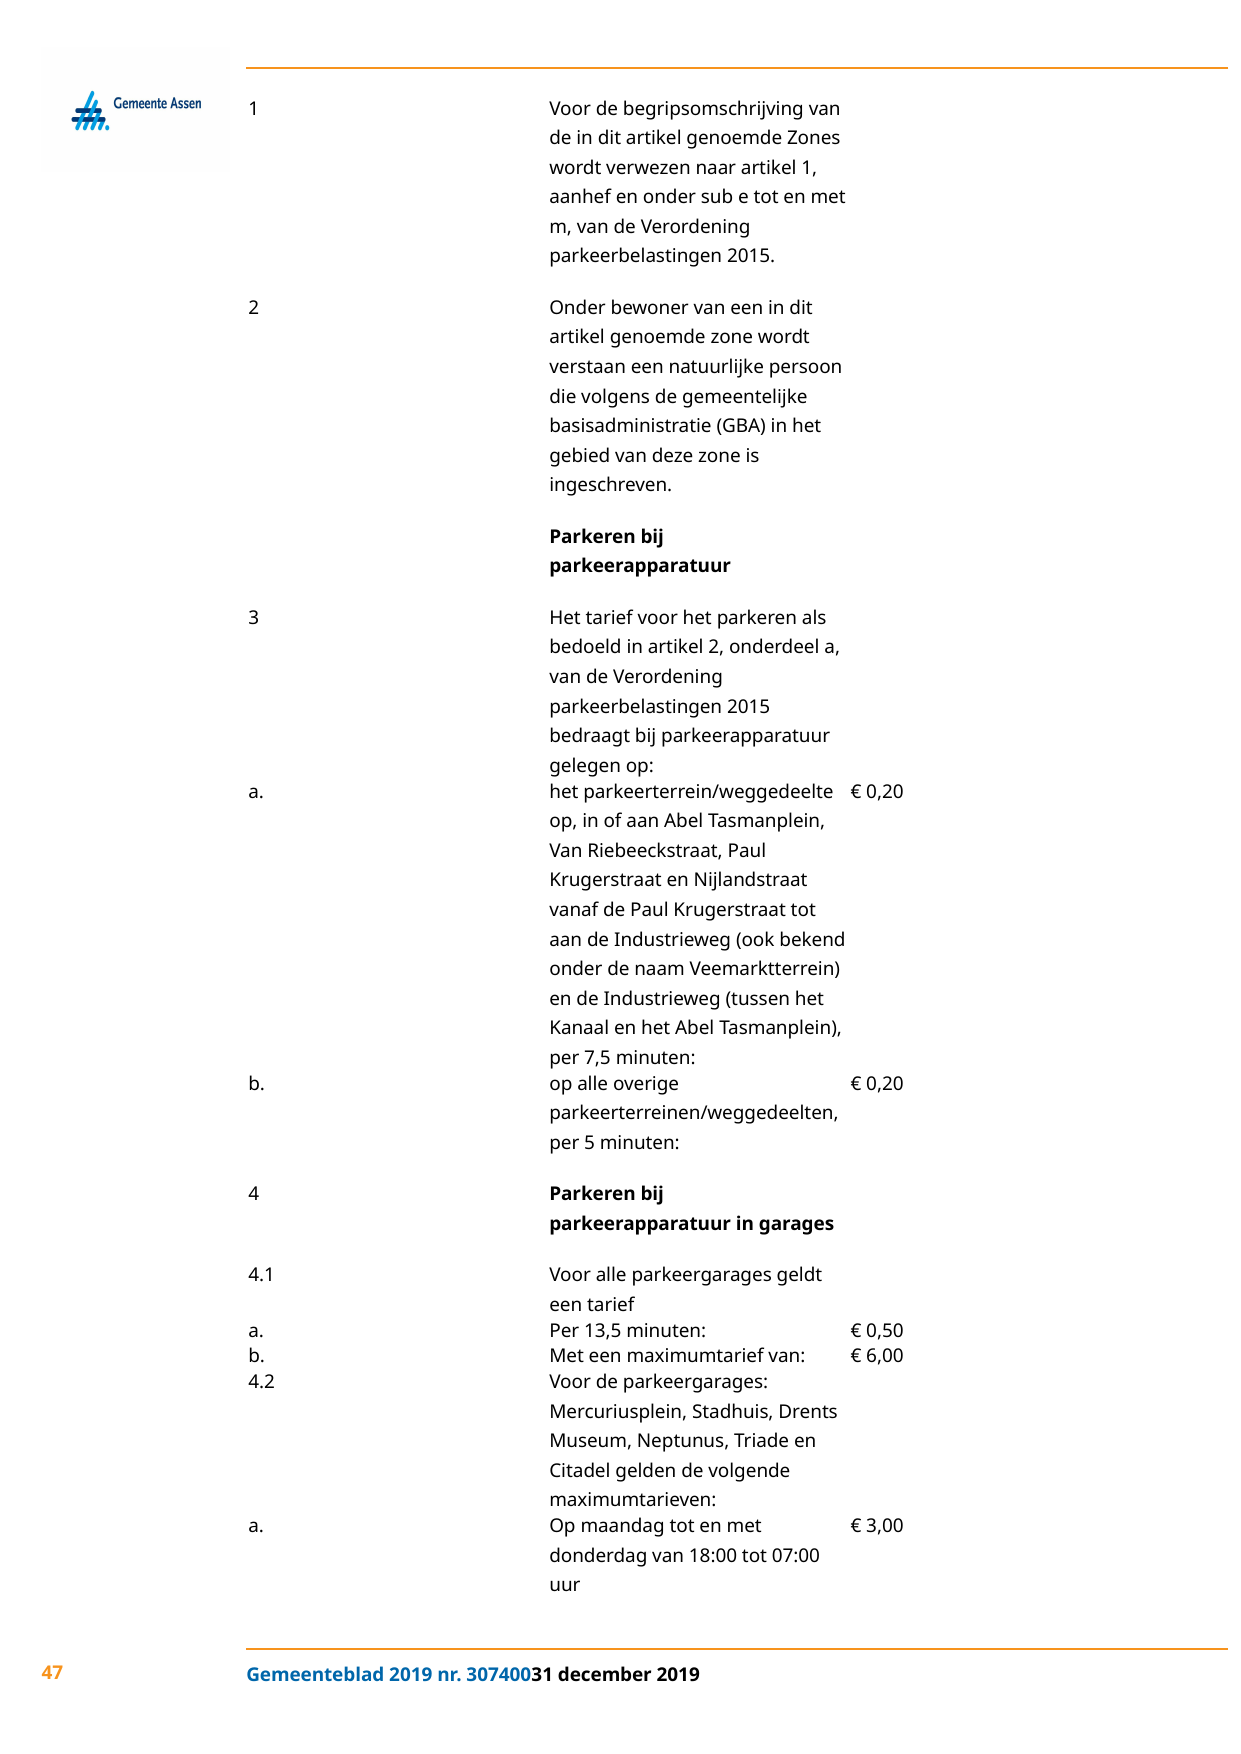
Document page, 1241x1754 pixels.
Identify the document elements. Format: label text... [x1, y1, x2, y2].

table_cell a. [248, 1317, 549, 1342]
table_cell [248, 1155, 549, 1180]
table_cell Voor de parkeergarages: Mercuriusplein, Stadhuis, Drents Museum, Neptunus, Triade en Citadel gelden de volgende maximumtarieven: [549, 1368, 850, 1512]
table_cell 4 [248, 1180, 549, 1236]
table_cell Met een maximumtarief van: [549, 1343, 850, 1368]
table_cell [248, 269, 549, 294]
table_cell [850, 498, 1152, 523]
table_cell [850, 1261, 1152, 1317]
table_cell [248, 579, 549, 604]
table_cell Parkeren bij parkeerapparatuur [549, 523, 850, 578]
table_cell Op maandag tot en met donderdag van 18:00 tot 07:00 uur [549, 1512, 850, 1597]
table_cell a. [248, 778, 549, 1070]
table_cell [850, 1236, 1152, 1261]
table_cell [850, 579, 1152, 604]
table_cell [850, 1180, 1152, 1236]
table_cell [850, 294, 1152, 497]
table_cell € 0,20 [850, 1070, 1152, 1155]
table_cell [850, 95, 1152, 268]
table_cell [549, 579, 850, 604]
table_cell Per 13,5 minuten: [549, 1317, 850, 1342]
table_cell [850, 1155, 1152, 1180]
table_cell 3 [248, 604, 549, 778]
table_cell [549, 1236, 850, 1261]
table_cell Voor alle parkeergarages geldt een tarief [549, 1261, 850, 1317]
table_cell [549, 269, 850, 294]
table_cell € 6,00 [850, 1343, 1152, 1368]
table_cell op alle overige parkeerterreinen/weggedeelten, per 5 minuten: [549, 1070, 850, 1155]
table_cell 1 [248, 95, 549, 268]
table_cell het parkeerterrein/weggedeelte op, in of aan Abel Tasmanplein, Van Riebeeckstraat, Paul Krugerstraat en Nijlandstraat vanaf de Paul Krugerstraat tot aan de Industrieweg (ook bekend onder de naam Veemarktterrein) en de Industrieweg (tussen het Kanaal en het Abel Tasmanplein), per 7,5 minuten: [549, 778, 850, 1070]
table_cell [248, 523, 549, 578]
table_cell [248, 1236, 549, 1261]
table_cell Parkeren bij parkeerapparatuur in garages [549, 1180, 850, 1236]
table_cell a. [248, 1512, 549, 1597]
table_cell [549, 498, 850, 523]
table_cell [549, 1155, 850, 1180]
table_cell b. [248, 1070, 549, 1155]
table_cell [850, 269, 1152, 294]
table_cell Voor de begripsomschrijving van de in dit artikel genoemde Zones wordt verwezen naar artikel 1, aanhef en onder sub e tot en met m, van de Verordening parkeerbelastingen 2015. [549, 95, 850, 268]
table_cell [850, 604, 1152, 778]
table_cell 4.2 [248, 1368, 549, 1512]
table_cell Onder bewoner van een in dit artikel genoemde zone wordt verstaan een natuurlijke persoon die volgens de gemeentelijke basisadministratie (GBA) in het gebied van deze zone is ingeschreven. [549, 294, 850, 497]
table_cell [248, 498, 549, 523]
table_cell Het tarief voor het parkeren als bedoeld in artikel 2, onderdeel a, van de Verordening parkeerbelastingen 2015 bedraagt bij parkeerapparatuur gelegen op: [549, 604, 850, 778]
table_cell [850, 1368, 1152, 1512]
table_cell € 0,20 [850, 778, 1152, 1070]
table_cell 4.1 [248, 1261, 549, 1317]
table_cell b. [248, 1343, 549, 1368]
picture [41, 47, 231, 172]
table_cell 2 [248, 294, 549, 497]
table_cell € 3,00 [850, 1512, 1152, 1597]
table_cell [850, 523, 1152, 578]
table_cell € 0,50 [850, 1317, 1152, 1342]
